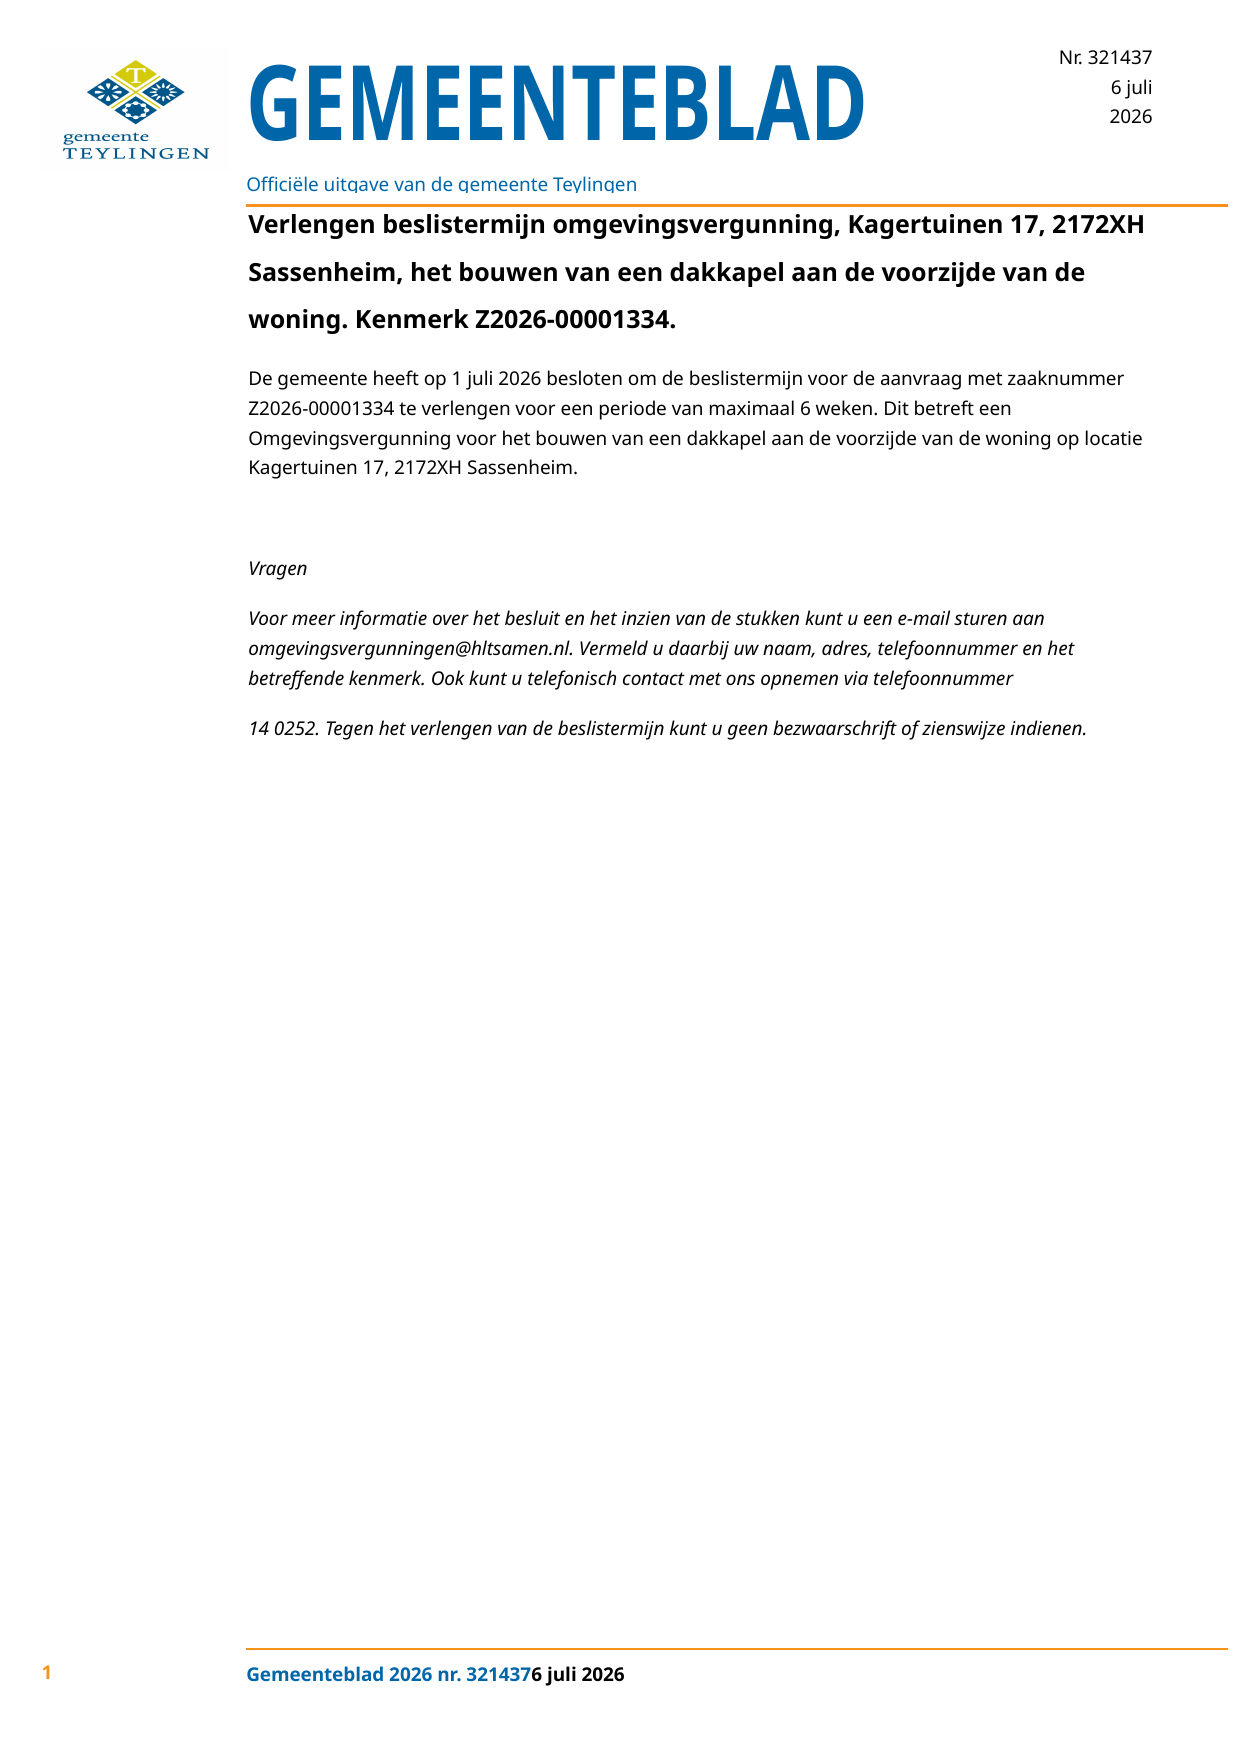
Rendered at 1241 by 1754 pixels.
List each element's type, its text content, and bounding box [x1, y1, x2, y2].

text Voor meer informatie over het besluit en het inzien van de stukken kunt u een e-mail sturen aan omgevingsvergunningen@hltsamen.nl. Vermeld u daarbij uw naam, adres, telefoonnummer en het betreffende kenmerk. Ook kunt u telefonisch contact met ons opnemen via telefoonnummer [248, 606, 1152, 690]
text 14 0252. Tegen het verlengen van de beslistermijn kunt u geen bezwaarschrift of zienswijze indienen. [248, 715, 1152, 741]
text Vragen [248, 555, 1152, 581]
picture [41, 47, 231, 172]
text Verlengen beslistermijn omgevingsvergunning, Kagertuinen 17, 2172XH Sassenheim, het bouwen van een dakkapel aan de voorzijde van de woning. Kenmerk Z2026-00001334. [248, 207, 1152, 336]
text De gemeente heeft op 1 juli 2026 besloten om de beslistermijn voor de aanvraag met zaaknummer Z2026-00001334 te verlengen voor een periode van maximaal 6 weken. Dit betreft een Omgevingsvergunning voor het bouwen van een dakkapel aan de voorzijde van de woning op locatie Kagertuinen 17, 2172XH Sassenheim. [248, 366, 1152, 480]
